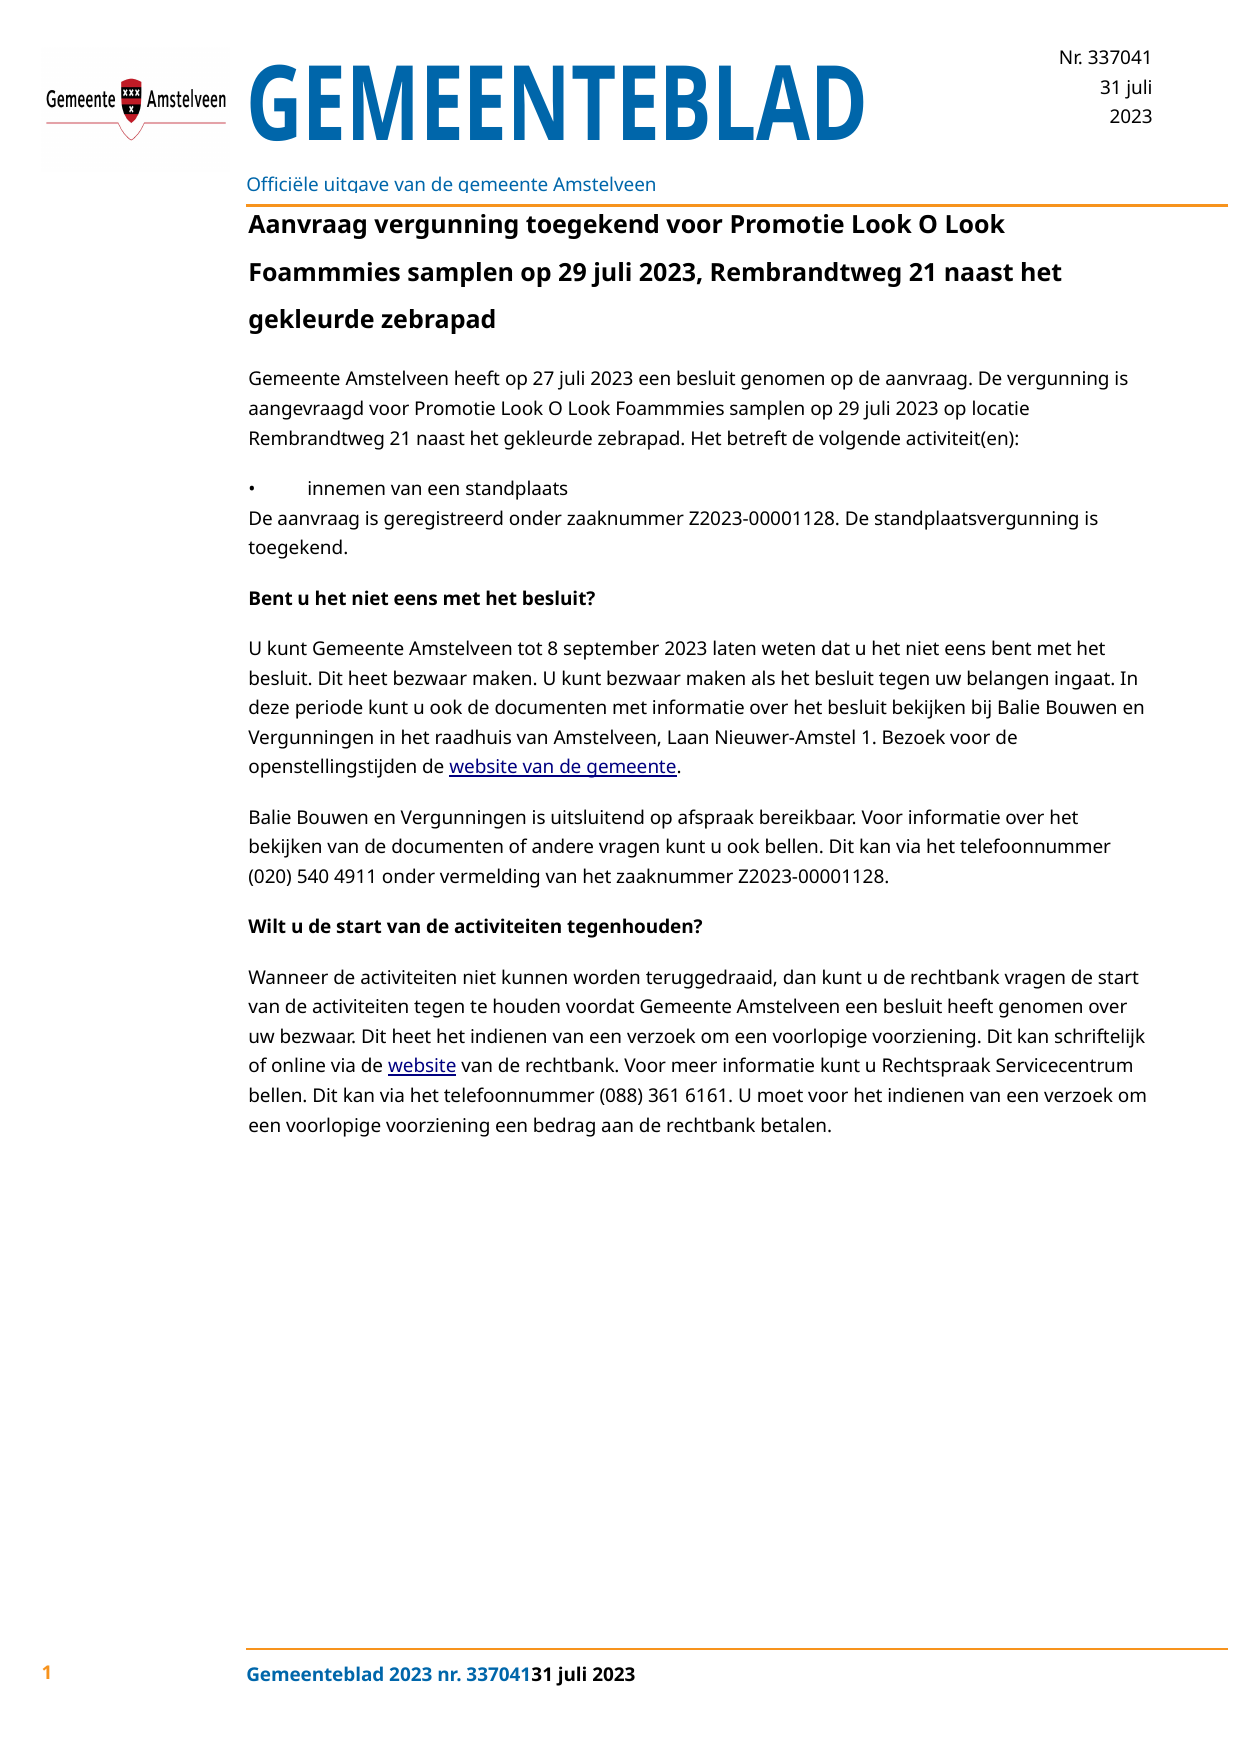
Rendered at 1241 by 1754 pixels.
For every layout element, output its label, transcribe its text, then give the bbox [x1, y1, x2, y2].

text Balie Bouwen en Vergunningen is uitsluitend op afspraak bereikbaar. Voor informatie over het bekijken van de documenten of andere vragen kunt u ook bellen. Dit kan via het telefoonnummer (020) 540 4911 onder vermelding van het zaaknummer Z2023-00001128. [248, 804, 1152, 889]
text Wanneer de activiteiten niet kunnen worden teruggedraaid, dan kunt u de rechtbank vragen de start van de activiteiten tegen te houden voordat Gemeente Amstelveen een besluit heeft genomen over uw bezwaar. Dit heet het indienen van een verzoek om een voorlopige voorziening. Dit kan schriftelijk of online via de website van de rechtbank. Voor meer informatie kunt u Rechtspraak Servicecentrum bellen. Dit kan via het telefoonnummer (088) 361 6161. U moet voor het indienen van een verzoek om een voorlopige voorziening een bedrag aan de rechtbank betalen. [248, 964, 1152, 1137]
list innemen van een standplaats [248, 475, 1152, 501]
text Aanvraag vergunning toegekend voor Promotie Look O Look Foammmies samplen op 29 juli 2023, Rembrandtweg 21 naast het gekleurde zebrapad [248, 207, 1152, 336]
text Wilt u de start van de activiteiten tegenhouden? [248, 913, 1152, 939]
text Gemeente Amstelveen heeft op 27 juli 2023 een besluit genomen op de aanvraag. De vergunning is aangevraagd voor Promotie Look O Look Foammmies samplen op 29 juli 2023 op locatie Rembrandtweg 21 naast het gekleurde zebrapad. Het betreft de volgende activiteit(en): [248, 366, 1152, 450]
text Bent u het niet eens met het besluit? [248, 585, 1152, 610]
picture [41, 47, 231, 172]
text U kunt Gemeente Amstelveen tot 8 september 2023 laten weten dat u het niet eens bent met het besluit. Dit heet bezwaar maken. U kunt bezwaar maken als het besluit tegen uw belangen ingaat. In deze periode kunt u ook de documenten met informatie over het besluit bekijken bij Balie Bouwen en Vergunningen in het raadhuis van Amstelveen, Laan Nieuwer-Amstel 1. Bezoek voor de openstellingstijden de website van de gemeente. [248, 635, 1152, 779]
text De aanvraag is geregistreerd onder zaaknummer Z2023-00001128. De standplaatsvergunning is toegekend. [248, 505, 1152, 560]
